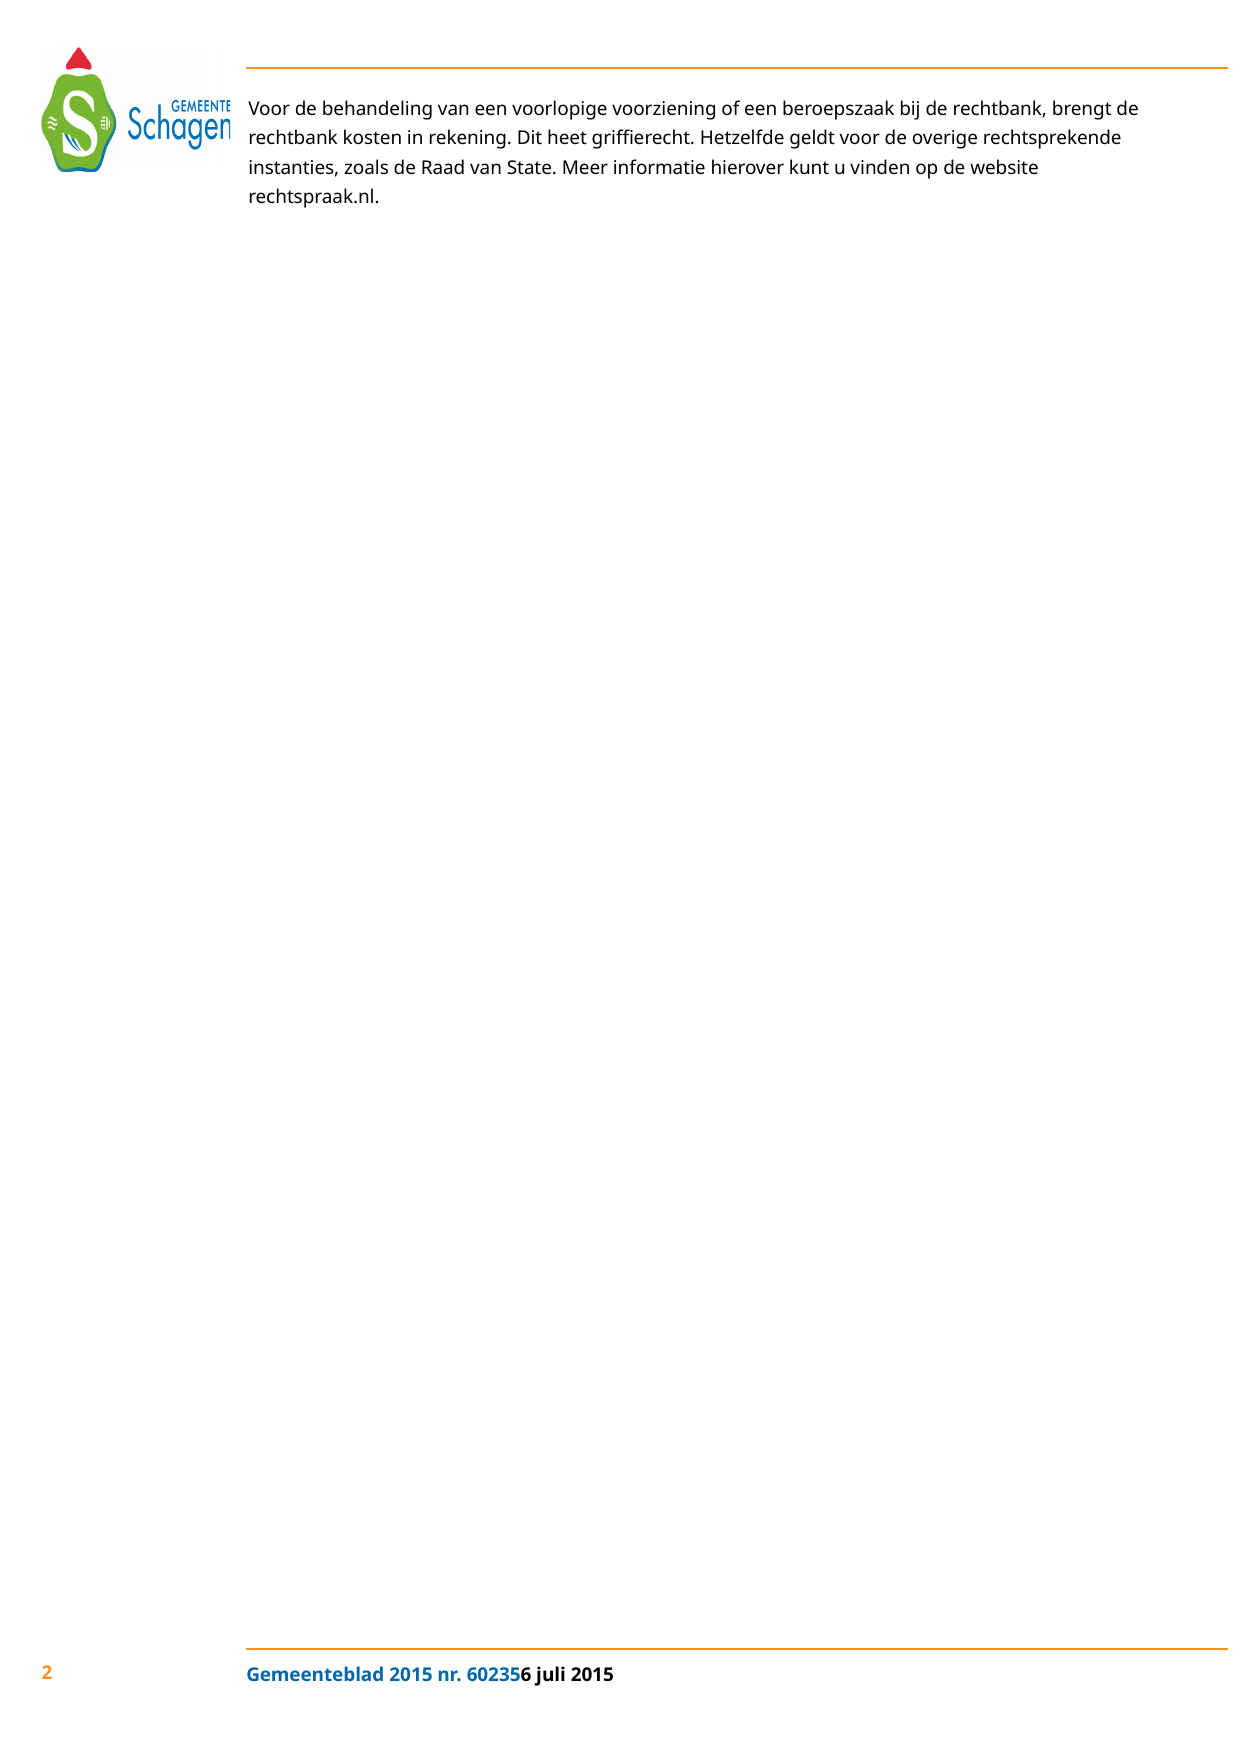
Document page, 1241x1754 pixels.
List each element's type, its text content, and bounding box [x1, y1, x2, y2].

picture [41, 47, 231, 172]
text Voor de behandeling van een voorlopige voorziening of een beroepszaak bij de rechtbank, brengt de rechtbank kosten in rekening. Dit heet griffierecht. Hetzelfde geldt voor de overige rechtsprekende instanties, zoals de Raad van State. Meer informatie hierover kunt u vinden op de website rechtspraak.nl. [248, 95, 1152, 209]
